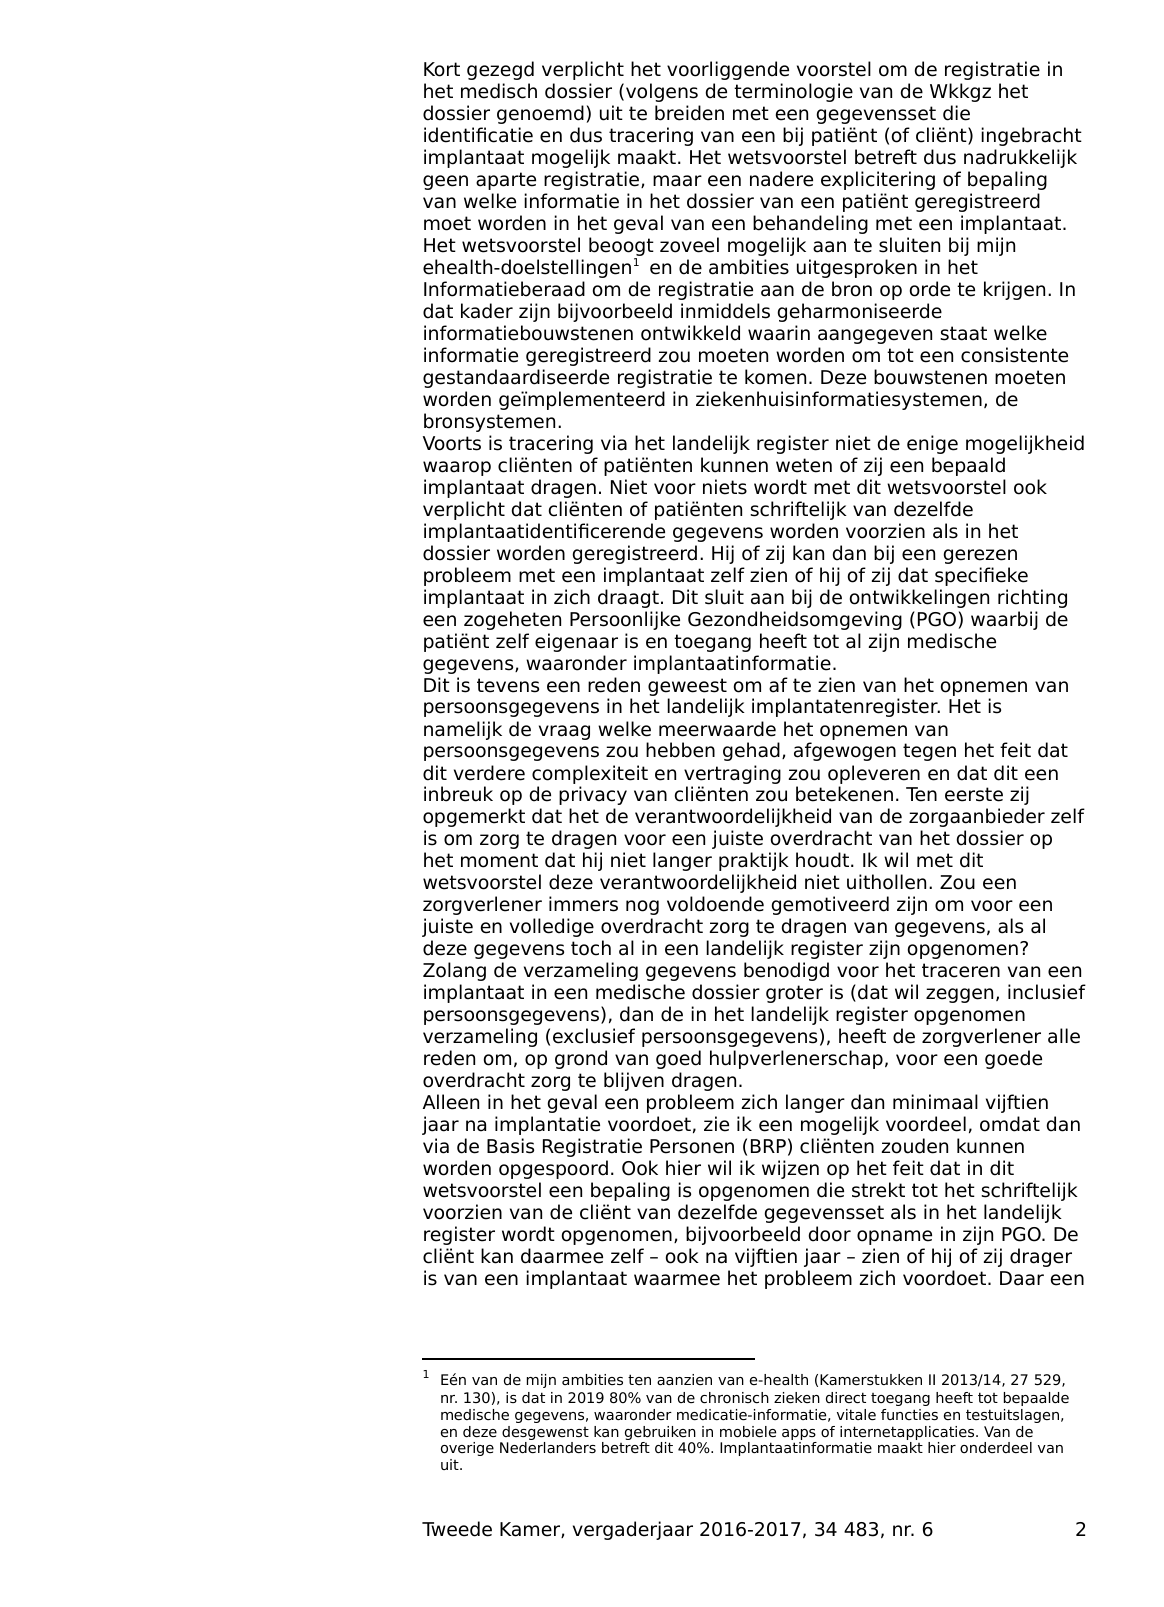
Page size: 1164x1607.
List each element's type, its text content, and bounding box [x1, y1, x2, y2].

text Kort gezegd verplicht het voorliggende voorstel om de registratie in het medisch dossier (volgens de terminologie van de Wkkgz het dossier genoemd) uit te breiden met een gegevensset die identificatie en dus tracering van een bij patiënt (of cliënt) ingebracht implantaat mogelijk maakt. Het wetsvoorstel betreft dus nadrukkelijk geen aparte registratie, maar een nadere explicitering of bepaling van welke informatie in het dossier van een patiënt geregistreerd moet worden in het geval van een behandeling met een implantaat. Het wetsvoorstel beoogt zoveel mogelijk aan te sluiten bij mijn ehealth-doelstellingen en de ambities uitgesproken in het Informatieberaad om de registratie aan de bron op orde te krijgen. In dat kader zijn bijvoorbeeld inmiddels geharmoniseerde informatiebouwstenen ontwikkeld waarin aangegeven staat welke informatie geregistreerd zou moeten worden om tot een consistente gestandaardiseerde registratie te komen. Deze bouwstenen moeten worden geïmplementeerd in ziekenhuisinformatiesystemen, de bronsystemen. [422, 59, 1087, 433]
text Eén van de mijn ambities ten aanzien van e-health (Kamerstukken II 2013/14, 27 529, nr. 130), is dat in 2019 80% van de chronisch zieken direct toegang heeft tot bepaalde medische gegevens, waaronder medicatie-informatie, vitale functies en testuitslagen, en deze desgewenst kan gebruiken in mobiele apps of internetapplicaties. Van de overige Nederlanders betreft dit 40%. Implantaatinformatie maakt hier onderdeel van uit. [422, 1368, 1087, 1474]
text Dit is tevens een reden geweest om af te zien van het opnemen van persoonsgegevens in het landelijk implantatenregister. Het is namelijk de vraag welke meerwaarde het opnemen van persoonsgegevens zou hebben gehad, afgewogen tegen het feit dat dit verdere complexiteit en vertraging zou opleveren en dat dit een inbreuk op de privacy van cliënten zou betekenen. Ten eerste zij opgemerkt dat het de verantwoordelijkheid van de zorgaanbieder zelf is om zorg te dragen voor een juiste overdracht van het dossier op het moment dat hij niet langer praktijk houdt. Ik wil met dit wetsvoorstel deze verantwoordelijkheid niet uithollen. Zou een zorgverlener immers nog voldoende gemotiveerd zijn om voor een juiste en volledige overdracht zorg te dragen van gegevens, als al deze gegevens toch al in een landelijk register zijn opgenomen? Zolang de verzameling gegevens benodigd voor het traceren van een implantaat in een medische dossier groter is (dat wil zeggen, inclusief persoonsgegevens), dan de in het landelijk register opgenomen verzameling (exclusief persoonsgegevens), heeft de zorgverlener alle reden om, op grond van goed hulpverlenerschap, voor een goede overdracht zorg te blijven dragen. [422, 674, 1087, 1092]
text Voorts is tracering via het landelijk register niet de enige mogelijkheid waarop cliënten of patiënten kunnen weten of zij een bepaald implantaat dragen. Niet voor niets wordt met dit wetsvoorstel ook verplicht dat cliënten of patiënten schriftelijk van dezelfde implantaatidentificerende gegevens worden voorzien als in het dossier worden geregistreerd. Hij of zij kan dan bij een gerezen probleem met een implantaat zelf zien of hij of zij dat specifieke implantaat in zich draagt. Dit sluit aan bij de ontwikkelingen richting een zogeheten Persoonlijke Gezondheidsomgeving (PGO) waarbij de patiënt zelf eigenaar is en toegang heeft tot al zijn medische gegevens, waaronder implantaatinformatie. [422, 433, 1087, 674]
text Alleen in het geval een probleem zich langer dan minimaal vijftien jaar na implantatie voordoet, zie ik een mogelijk voordeel, omdat dan via de Basis Registratie Personen (BRP) cliënten zouden kunnen worden opgespoord. Ook hier wil ik wijzen op het feit dat in dit wetsvoorstel een bepaling is opgenomen die strekt tot het schriftelijk voorzien van de cliënt van dezelfde gegevensset als in het landelijk register wordt opgenomen, bijvoorbeeld door opname in zijn PGO. De cliënt kan daarmee zelf – ook na vijftien jaar – zien of hij of zij drager is van een implantaat waarmee het probleem zich voordoet. Daar een [422, 1092, 1087, 1290]
